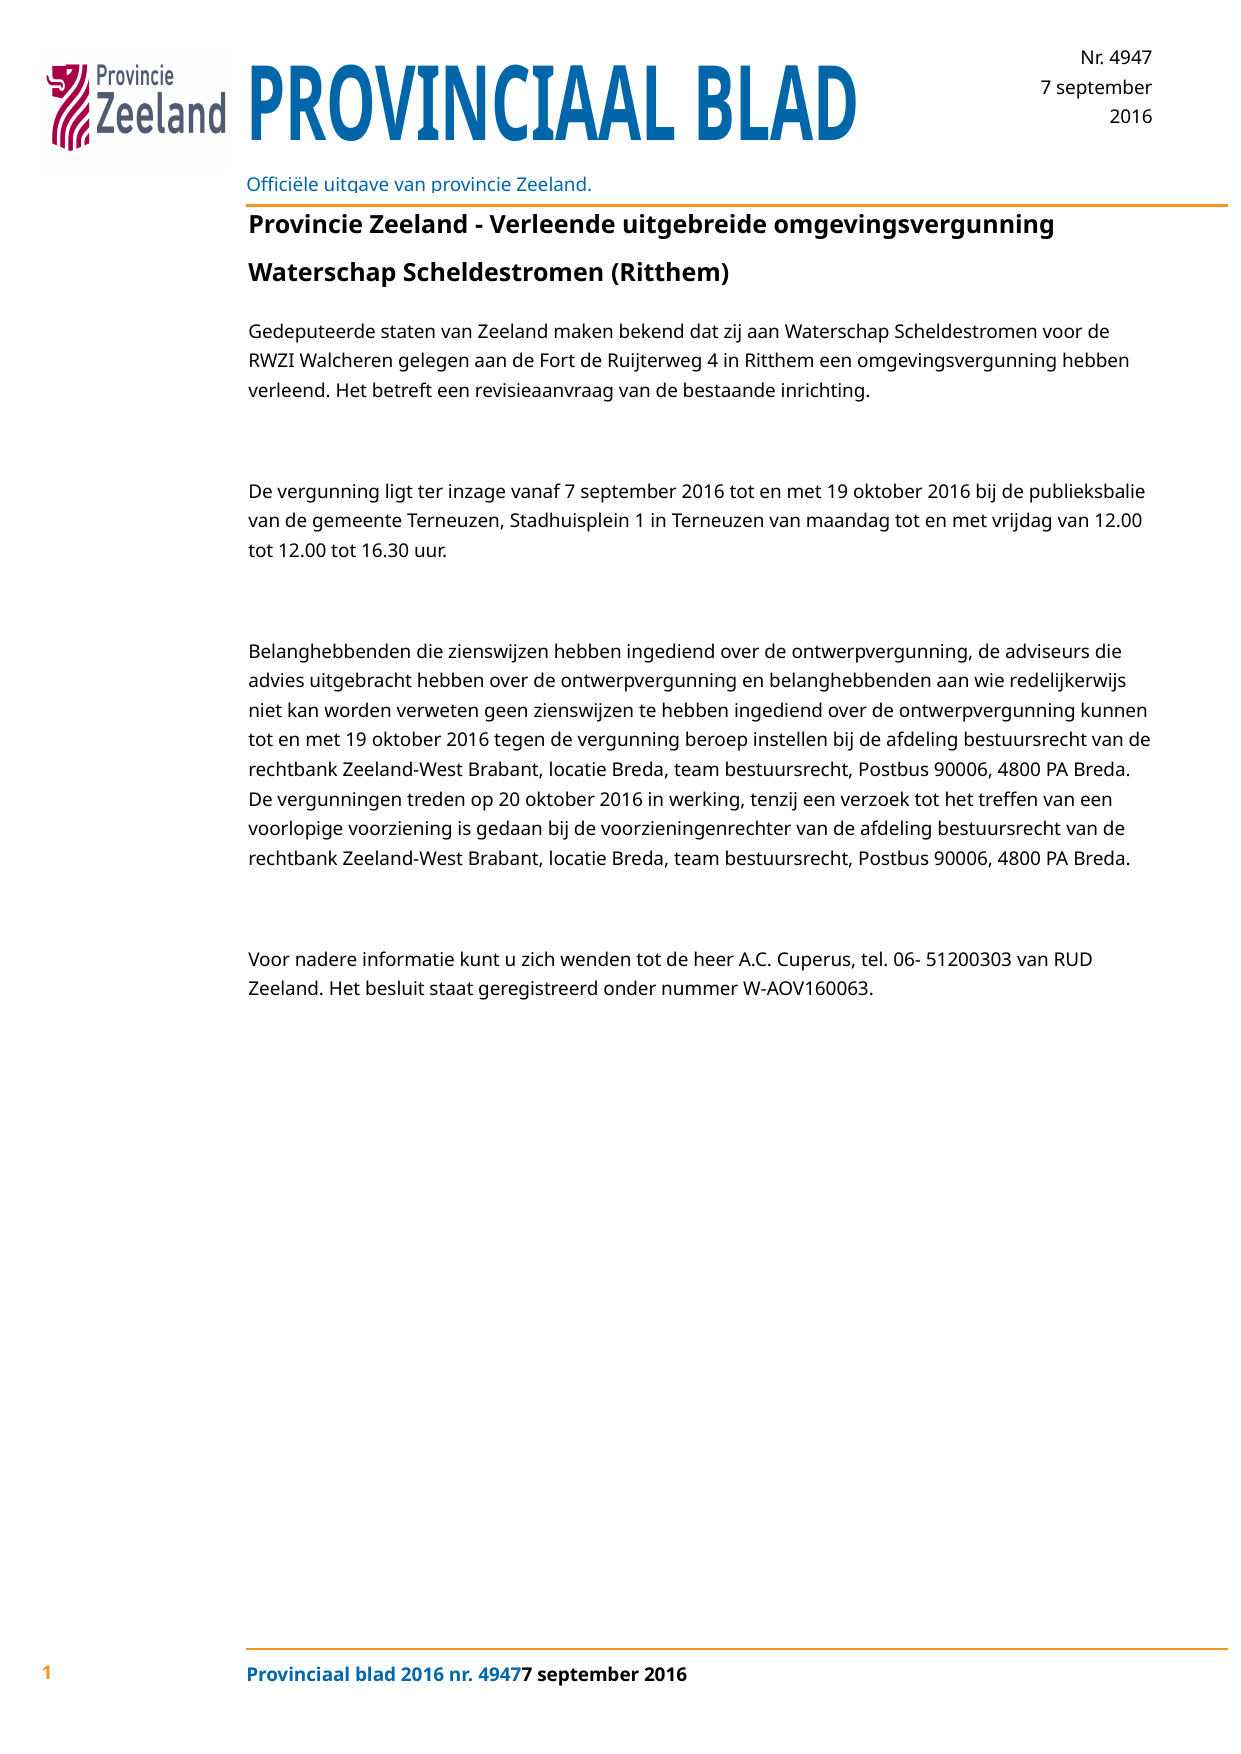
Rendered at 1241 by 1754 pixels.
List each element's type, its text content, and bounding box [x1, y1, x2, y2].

text Provincie Zeeland - Verleende uitgebreide omgevingsvergunning Waterschap Scheldestromen (Ritthem) [248, 207, 1152, 288]
text Belanghebbenden die zienswijzen hebben ingediend over de ontwerpvergunning, de adviseurs die advies uitgebracht hebben over de ontwerpvergunning en belanghebbenden aan wie redelijkerwijs niet kan worden verweten geen zienswijzen te hebben ingediend over de ontwerpvergunning kunnen tot en met 19 oktober 2016 tegen de vergunning beroep instellen bij de afdeling bestuursrecht van de rechtbank Zeeland-West Brabant, locatie Breda, team bestuursrecht, Postbus 90006, 4800 PA Breda. De vergunningen treden op 20 oktober 2016 in werking, tenzij een verzoek tot het treffen van een voorlopi­ge voorzie­ning is gedaan bij de voorzieningenrechter van de afdeling bestuursrecht­ van de rechtbank Zeeland-West Brabant, locatie Breda, team bestuursrecht, Postbus 90006, 4800 PA Breda. [248, 638, 1152, 871]
text De vergunning ligt ter inzage vanaf 7 september 2016 tot en met 19 oktober 2016 bij de publieksbalie van de gemeente Terneuzen, Stadhuisplein 1 in Terneuzen van maandag tot en met vrijdag van 12.00 tot 12.00 tot 16.30 uur. [248, 478, 1152, 563]
text Voor nadere informatie kunt u zich wenden tot de heer A.C. Cuperus, tel. 06- 51200303 van RUD Zeeland. Het besluit staat geregistreerd onder nummer W-AOV160063. [248, 946, 1152, 1001]
picture [41, 47, 231, 172]
text Gedeputeerde staten van Zeeland maken bekend dat zij aan Waterschap Scheldestromen voor de RWZI Walcheren gelegen aan de Fort de Ruijterweg 4 in Ritthem een omgevingsvergunning hebben verleend. Het betreft een revisieaanvraag van de bestaande inrichting. [248, 318, 1152, 403]
